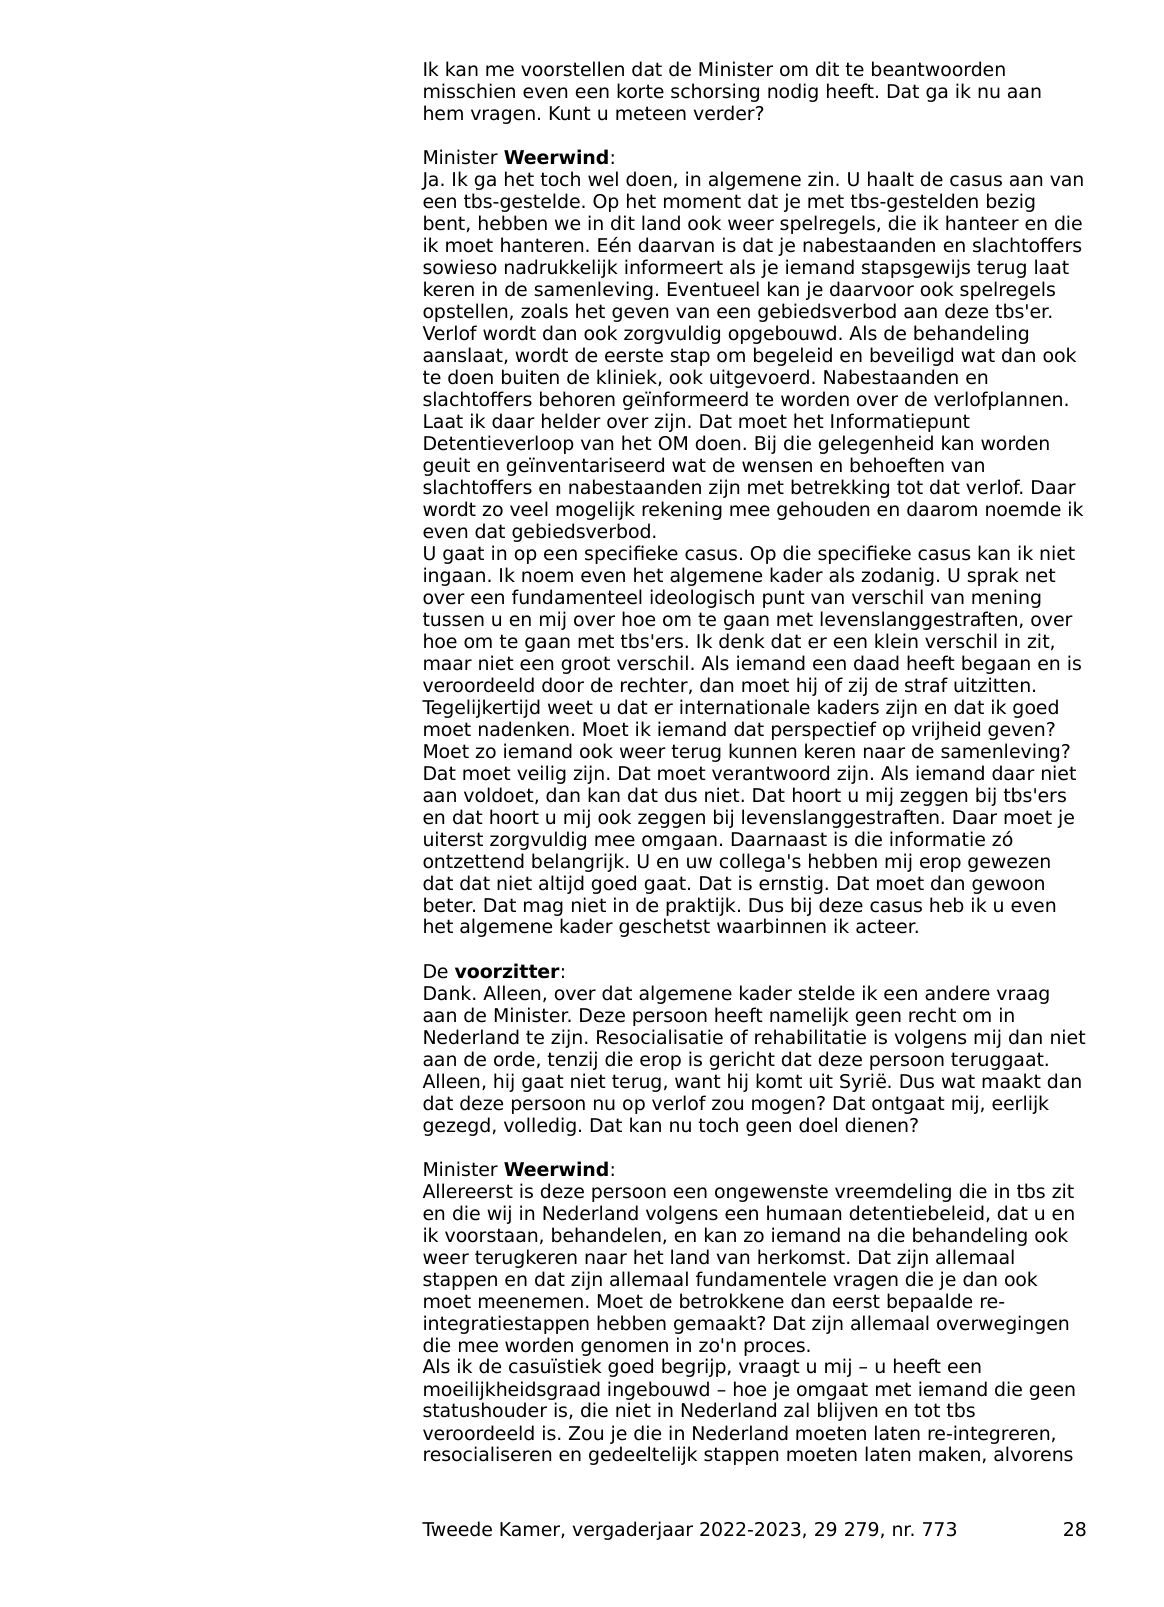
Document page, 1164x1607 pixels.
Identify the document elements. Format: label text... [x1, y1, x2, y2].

text Ik kan me voorstellen dat de Minister om dit te beantwoorden misschien even een korte schorsing nodig heeft. Dat ga ik nu aan hem vragen. Kunt u meteen verder? [422, 59, 1087, 125]
text Dank. Alleen, over dat algemene kader stelde ik een andere vraag aan de Minister. Deze persoon heeft namelijk geen recht om in Nederland te zijn. Resocialisatie of rehabilitatie is volgens mij dan niet aan de orde, tenzij die erop is gericht dat deze persoon teruggaat. Alleen, hij gaat niet terug, want hij komt uit Syrië. Dus wat maakt dan dat deze persoon nu op verlof zou mogen? Dat ontgaat mij, eerlijk gezegd, volledig. Dat kan nu toch geen doel dienen? [422, 983, 1087, 1136]
text Allereerst is deze persoon een ongewenste vreemdeling die in tbs zit en die wij in Nederland volgens een humaan detentiebeleid, dat u en ik voorstaan, behandelen, en kan zo iemand na die behandeling ook weer terugkeren naar het land van herkomst. Dat zijn allemaal stappen en dat zijn allemaal fundamentele vragen die je dan ook moet meenemen. Moet de betrokkene dan eerst bepaalde re-integratiestappen hebben gemaakt? Dat zijn allemaal overwegingen die mee worden genomen in zo'n proces. [422, 1181, 1087, 1356]
text Minister Weerwind: [422, 1159, 1087, 1181]
text Ja. Ik ga het toch wel doen, in algemene zin. U haalt de casus aan van een tbs-gestelde. Op het moment dat je met tbs-gestelden bezig bent, hebben we in dit land ook weer spelregels, die ik hanteer en die ik moet hanteren. Eén daarvan is dat je nabestaanden en slachtoffers sowieso nadrukkelijk informeert als je iemand stapsgewijs terug laat keren in de samenleving. Eventueel kan je daarvoor ook spelregels opstellen, zoals het geven van een gebiedsverbod aan deze tbs'er. Verlof wordt dan ook zorgvuldig opgebouwd. Als de behandeling aanslaat, wordt de eerste stap om begeleid en beveiligd wat dan ook te doen buiten de kliniek, ook uitgevoerd. Nabestaanden en slachtoffers behoren geïnformeerd te worden over de verlofplannen. Laat ik daar helder over zijn. Dat moet het Informatiepunt Detentieverloop van het OM doen. Bij die gelegenheid kan worden geuit en geïnventariseerd wat de wensen en behoeften van slachtoffers en nabestaanden zijn met betrekking tot dat verlof. Daar wordt zo veel mogelijk rekening mee gehouden en daarom noemde ik even dat gebiedsverbod. [422, 169, 1087, 543]
text De voorzitter: [422, 961, 1087, 983]
text Minister Weerwind: [422, 147, 1087, 169]
text U gaat in op een specifieke casus. Op die specifieke casus kan ik niet ingaan. Ik noem even het algemene kader als zodanig. U sprak net over een fundamenteel ideologisch punt van verschil van mening tussen u en mij over hoe om te gaan met levenslanggestraften, over hoe om te gaan met tbs'ers. Ik denk dat er een klein verschil in zit, maar niet een groot verschil. Als iemand een daad heeft begaan en is veroordeeld door de rechter, dan moet hij of zij de straf uitzitten. Tegelijkertijd weet u dat er internationale kaders zijn en dat ik goed moet nadenken. Moet ik iemand dat perspectief op vrijheid geven? Moet zo iemand ook weer terug kunnen keren naar de samenleving? Dat moet veilig zijn. Dat moet verantwoord zijn. Als iemand daar niet aan voldoet, dan kan dat dus niet. Dat hoort u mij zeggen bij tbs'ers en dat hoort u mij ook zeggen bij levenslanggestraften. Daar moet je uiterst zorgvuldig mee omgaan. Daarnaast is die informatie zó ontzettend belangrijk. U en uw collega's hebben mij erop gewezen dat dat niet altijd goed gaat. Dat is ernstig. Dat moet dan gewoon beter. Dat mag niet in de praktijk. Dus bij deze casus heb ik u even het algemene kader geschetst waarbinnen ik acteer. [422, 543, 1087, 938]
text Als ik de casuïstiek goed begrijp, vraagt u mij – u heeft een moeilijkheidsgraad ingebouwd – hoe je omgaat met iemand die geen statushouder is, die niet in Nederland zal blijven en tot tbs veroordeeld is. Zou je die in Nederland moeten laten re-integreren, resocialiseren en gedeeltelijk stappen moeten laten maken, alvorens [422, 1356, 1087, 1466]
